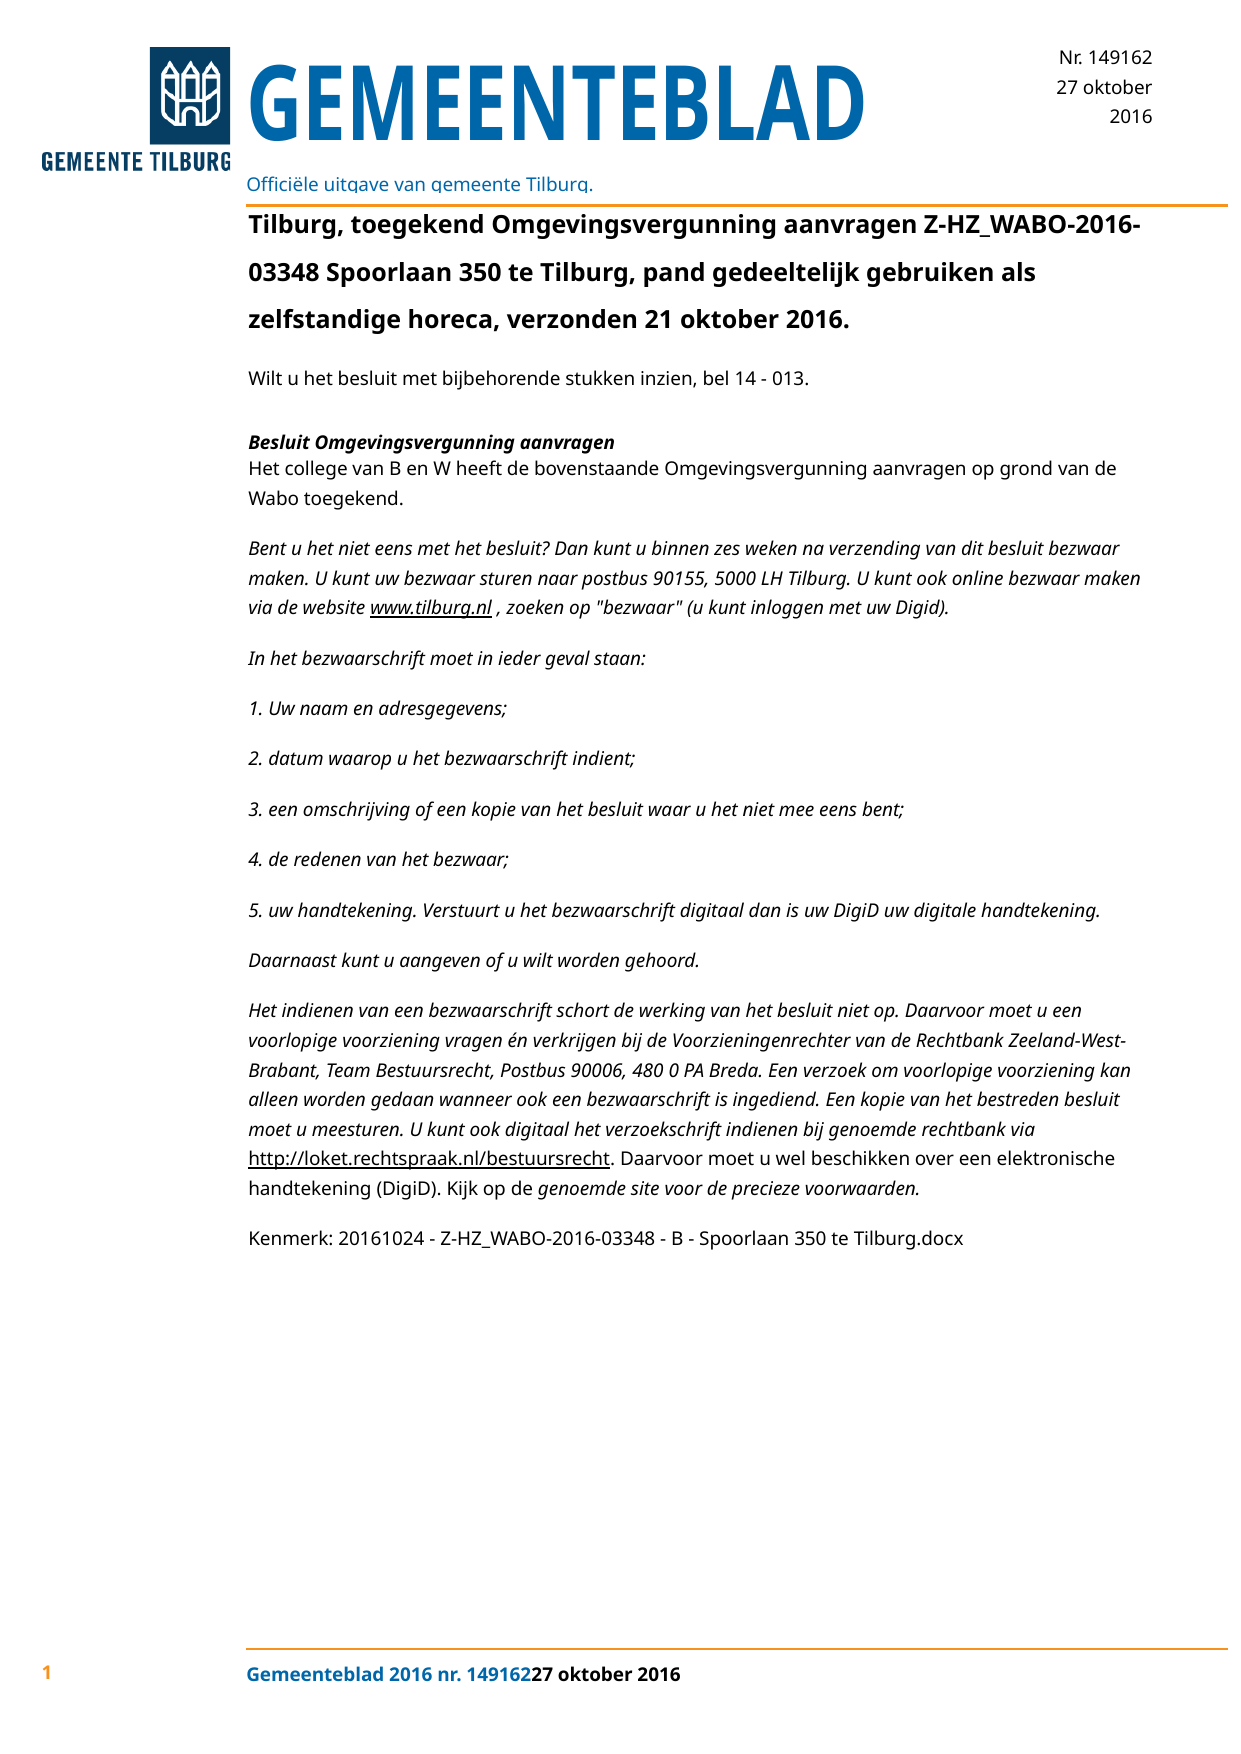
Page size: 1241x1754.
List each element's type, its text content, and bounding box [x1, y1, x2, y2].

text 2. datum waarop u het bezwaarschrift indient; [248, 746, 1152, 771]
text Het college van B en W heeft de bovenstaande Omgevingsvergunning aanvragen op grond van de Wabo toegekend. [248, 455, 1152, 511]
text Tilburg, toegekend Omgevingsvergunning aanvragen Z-HZ_WABO-2016-03348 Spoorlaan 350 te Tilburg, pand gedeeltelijk gebruiken als zelfstandige horeca, verzonden 21 oktober 2016. [248, 207, 1152, 336]
text Besluit Omgevingsvergunning aanvragen [248, 429, 1152, 455]
text 4. de redenen van het bezwaar; [248, 846, 1152, 872]
text Het indienen van een bezwaarschrift schort de werking van het besluit niet op. Daarvoor moet u een voorlopige voorziening vragen én verkrijgen bij de Voorzieningenrechter van de Rechtbank Zeeland-West-Brabant, Team Bestuursrecht, Postbus 90006, 480 0 PA Breda. Een verzoek om voorlopige voorziening kan alleen worden gedaan wanneer ook een bezwaarschrift is ingediend. Een kopie van het bestreden besluit moet u meesturen. U kunt ook digitaal het verzoekschrift indienen bij genoemde rechtbank via http://loket.rechtspraak.nl/bestuursrecht. Daarvoor moet u wel beschikken over een elektronische handtekening (DigiD). Kijk op de genoemde site voor de precieze voorwaarden. [248, 998, 1152, 1201]
text Wilt u het besluit met bijbehorende stukken inzien, bel 14 - 013. [248, 366, 1152, 391]
text Daarnaast kunt u aangeven of u wilt worden gehoord. [248, 947, 1152, 973]
text Bent u het niet eens met het besluit? Dan kunt u binnen zes weken na verzending van dit besluit bezwaar maken. U kunt uw bezwaar sturen naar postbus 90155, 5000 LH Tilburg. U kunt ook online bezwaar maken via de website www.tilburg.nl , zoeken op "bezwaar" (u kunt inloggen met uw Digid). [248, 535, 1152, 620]
text 5. uw handtekening. Verstuurt u het bezwaarschrift digitaal dan is uw DigiD uw digitale handtekening. [248, 897, 1152, 923]
picture [41, 47, 231, 172]
text 3. een omschrijving of een kopie van het besluit waar u het niet mee eens bent; [248, 796, 1152, 822]
text In het bezwaarschrift moet in ieder geval staan: [248, 645, 1152, 671]
text Kenmerk: 20161024 - Z-HZ_WABO-2016-03348 - B - Spoorlaan 350 te Tilburg.docx [248, 1226, 1152, 1251]
text 1. Uw naam en adresgegevens; [248, 695, 1152, 721]
